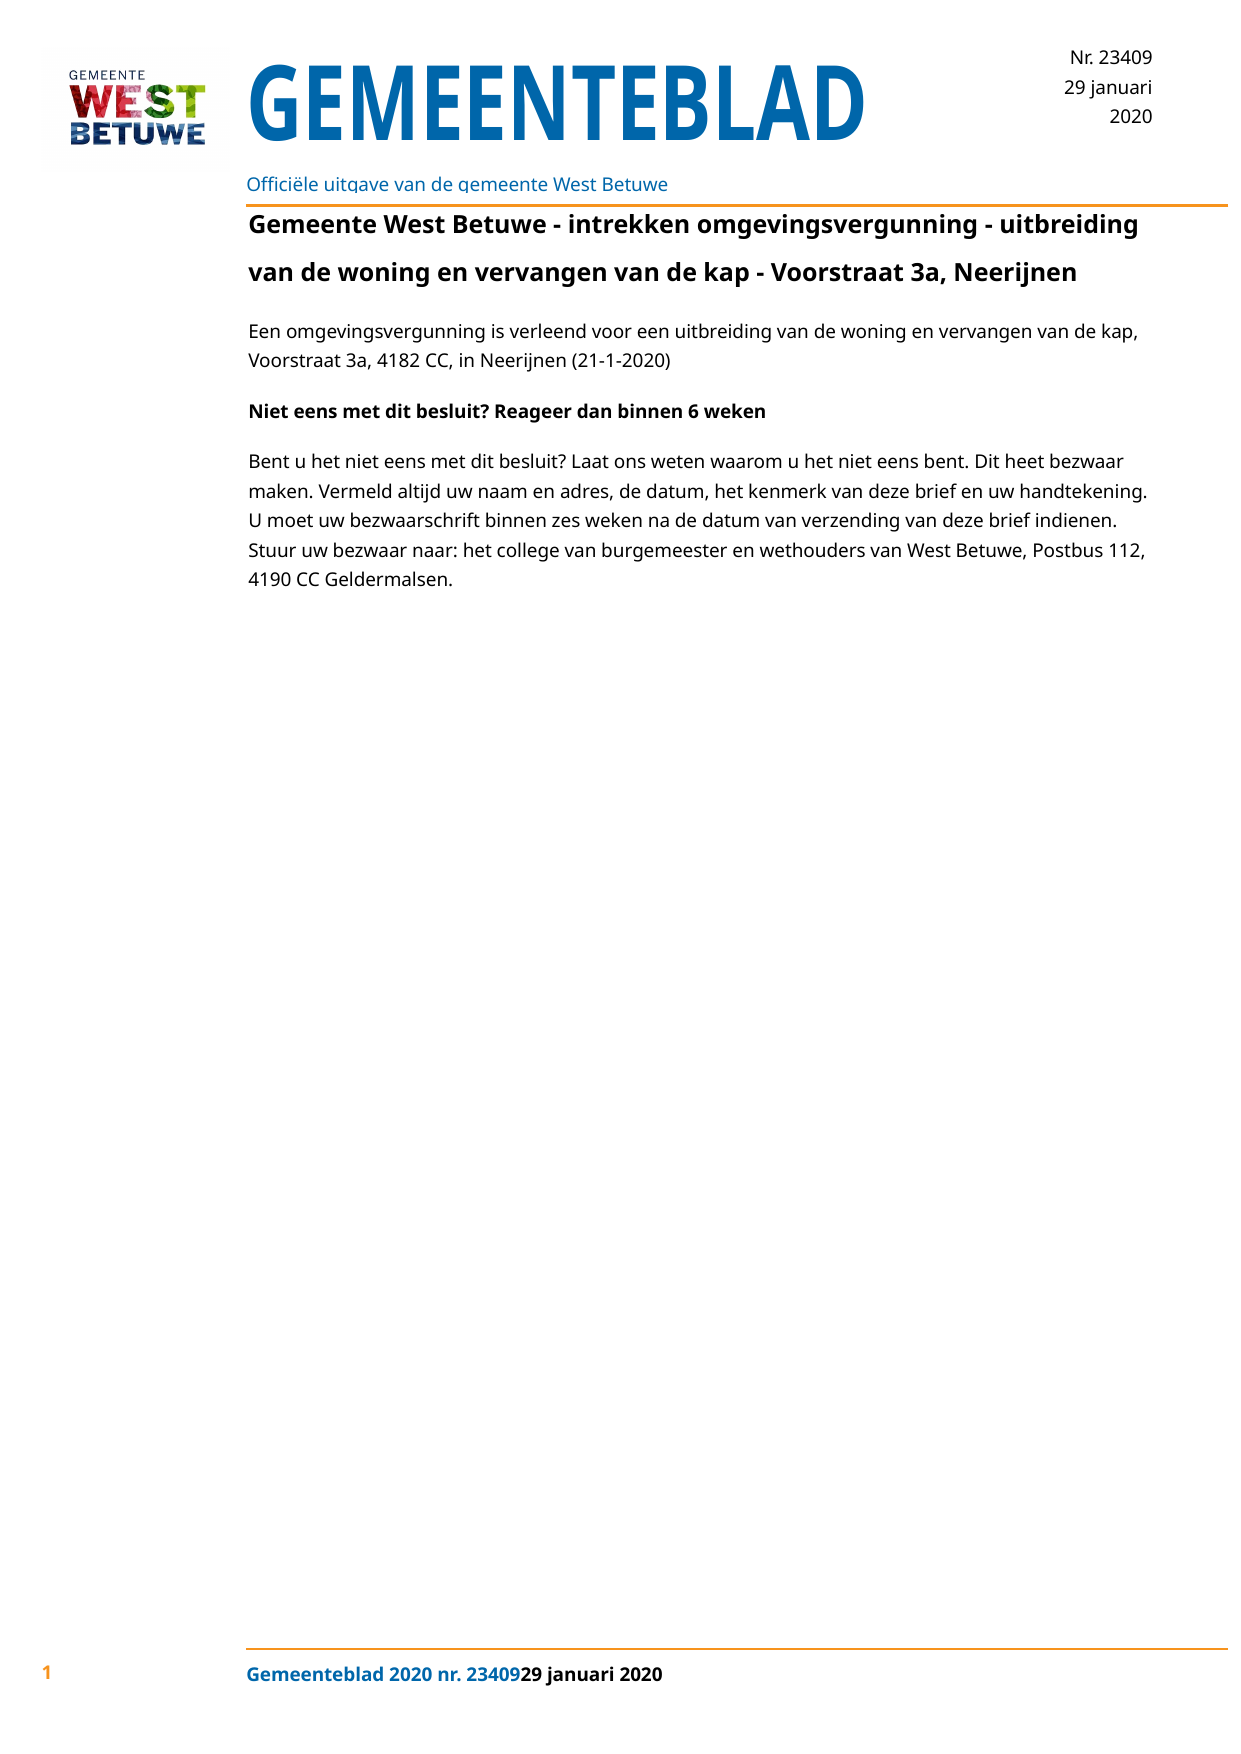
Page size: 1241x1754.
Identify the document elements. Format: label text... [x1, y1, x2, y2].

text Gemeente West Betuwe - intrekken omgevingsvergunning - uitbreiding van de woning en vervangen van de kap - Voorstraat 3a, Neerijnen [248, 207, 1152, 288]
text Bent u het niet eens met dit besluit? Laat ons weten waarom u het niet eens bent. Dit heet bezwaar maken. Vermeld altijd uw naam en adres, de datum, het kenmerk van deze brief en uw handtekening. U moet uw bezwaarschrift binnen zes weken na de datum van verzending van deze brief indienen. Stuur uw bezwaar naar: het college van burgemeester en wethouders van West Betuwe, Postbus 112, 4190 CC Geldermalsen. [248, 448, 1152, 592]
text Niet eens met dit besluit? Reageer dan binnen 6 weken [248, 398, 1152, 424]
text Een omgevingsvergunning is verleend voor een uitbreiding van de woning en vervangen van de kap, Voorstraat 3a, 4182 CC, in Neerijnen (21-1-2020) [248, 318, 1152, 373]
picture [41, 47, 231, 172]
